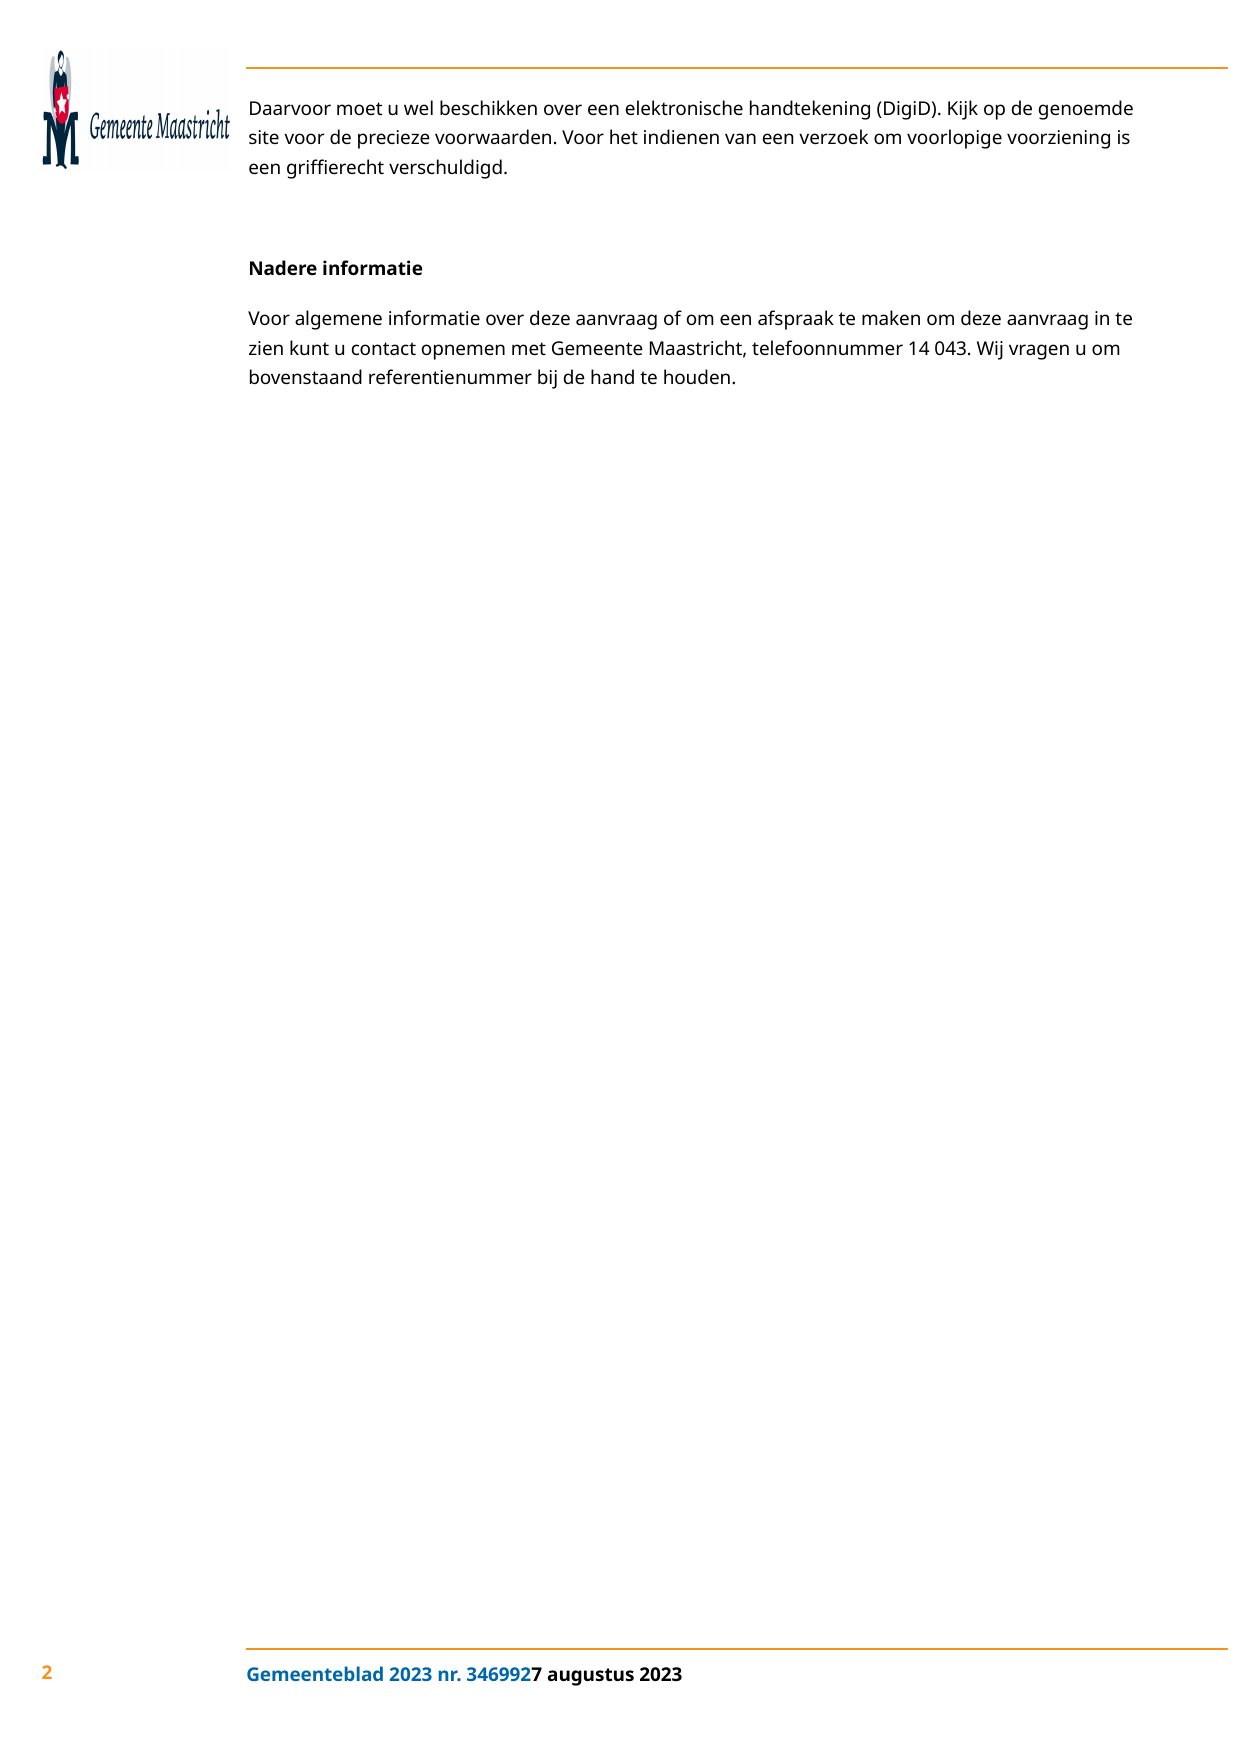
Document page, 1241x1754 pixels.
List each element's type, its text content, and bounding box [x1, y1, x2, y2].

text Nadere informatie [248, 255, 1152, 281]
picture [41, 47, 231, 172]
text Daarvoor moet u wel beschikken over een elektronische handtekening (DigiD). Kijk op de genoemde site voor de precieze voorwaarden. Voor het indienen van een verzoek om voorlopige voorziening is een griffierecht verschuldigd. [248, 95, 1152, 180]
text Voor algemene informatie over deze aanvraag of om een afspraak te maken om deze aanvraag in te zien kunt u contact opnemen met Gemeente Maastricht, telefoonnummer 14 043. Wij vragen u om bovenstaand referentienummer bij de hand te houden. [248, 305, 1152, 390]
